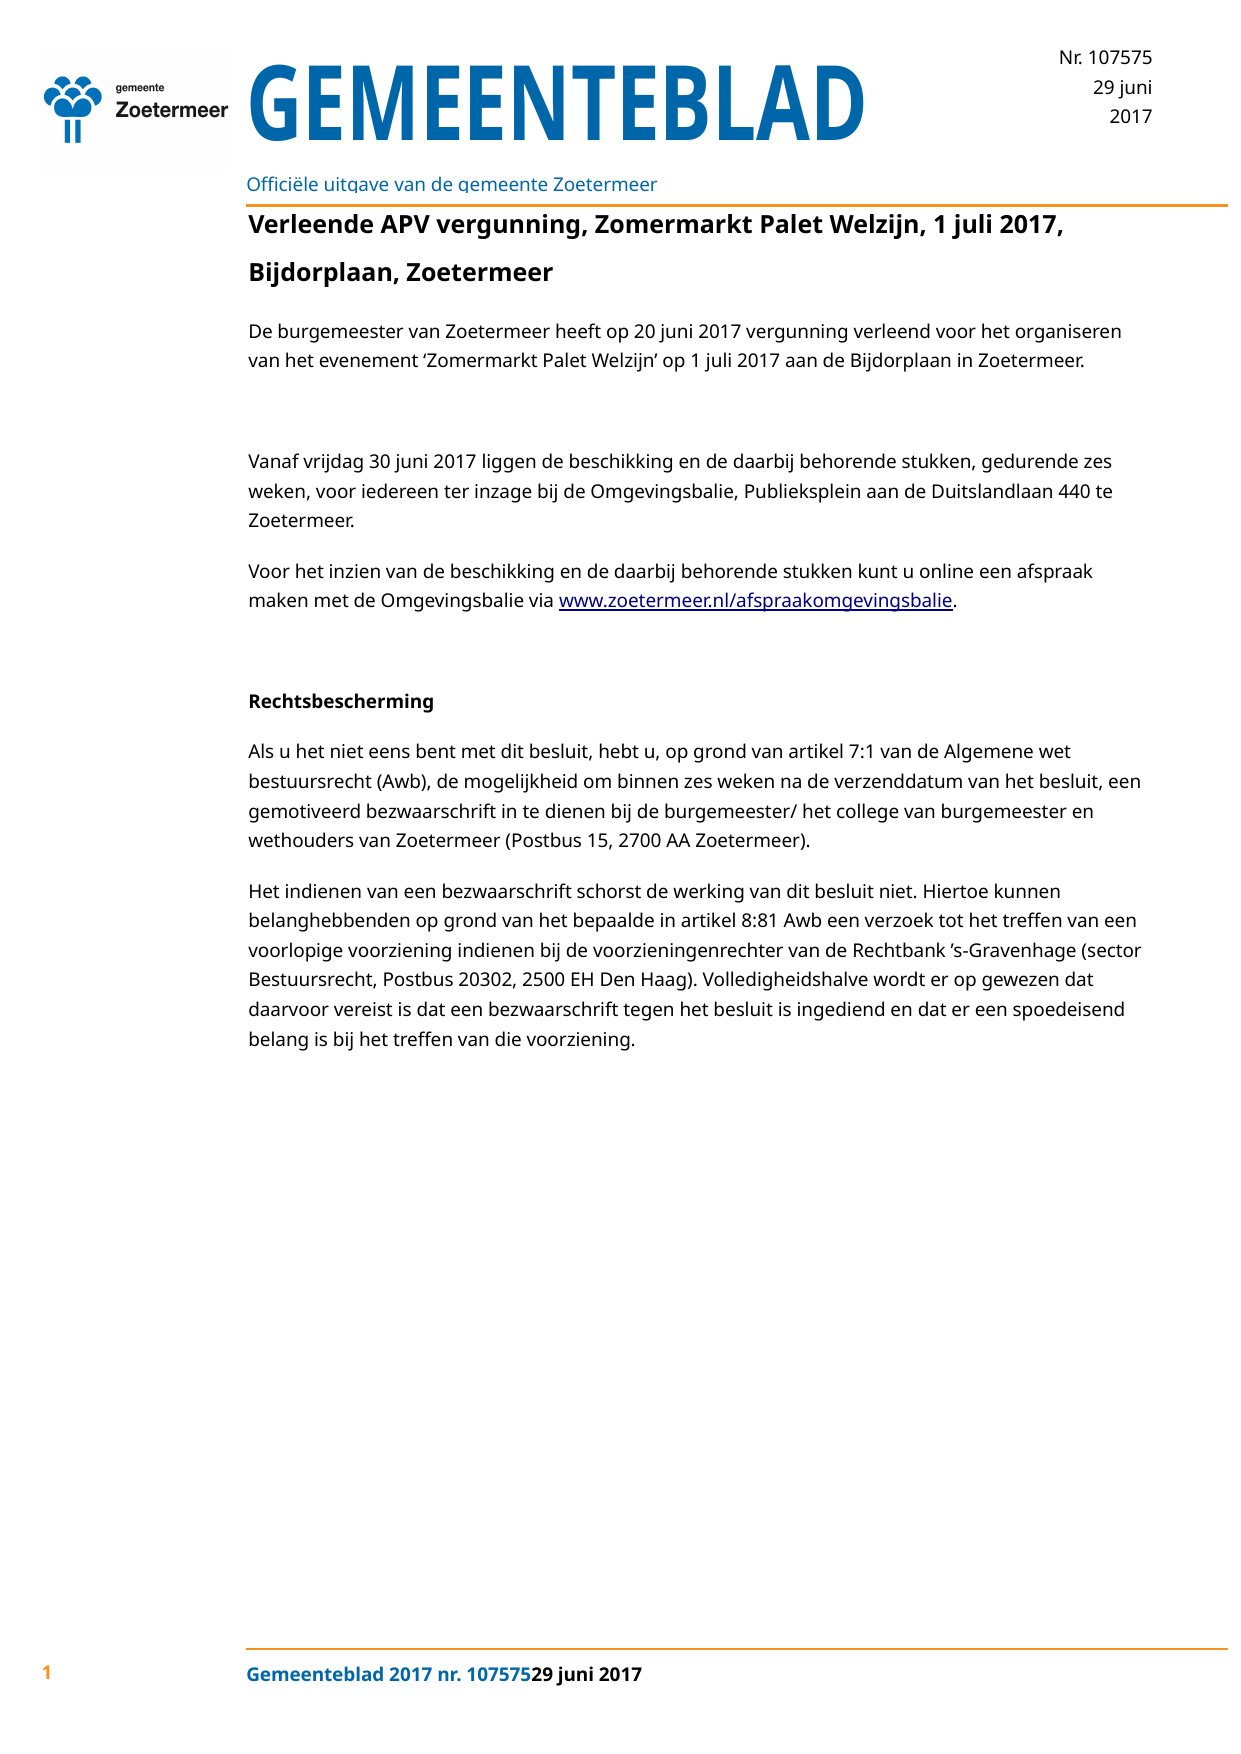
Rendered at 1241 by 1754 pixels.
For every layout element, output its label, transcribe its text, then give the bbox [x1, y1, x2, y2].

text Het indienen van een bezwaarschrift schorst de werking van dit besluit niet. Hiertoe kunnen belanghebbenden op grond van het bepaalde in artikel 8:81 Awb een verzoek tot het treffen van een voorlopige voorziening indienen bij de voorzieningenrechter van de Rechtbank ’s-Gravenhage (sector Bestuursrecht, Postbus 20302, 2500 EH Den Haag). Volledigheidshalve wordt er op gewezen dat daarvoor vereist is dat een bezwaarschrift tegen het besluit is ingediend en dat er een spoedeisend belang is bij het treffen van die voorziening. [248, 878, 1152, 1052]
text Rechtsbescherming [248, 688, 1152, 714]
picture [41, 47, 231, 172]
text Vanaf vrijdag 30 juni 2017 liggen de beschikking en de daarbij behorende stukken, gedurende zes weken, voor iedereen ter inzage bij de Omgevingsbalie, Publieksplein aan de Duitslandlaan 440 te Zoetermeer. [248, 448, 1152, 533]
text Als u het niet eens bent met dit besluit, hebt u, op grond van artikel 7:1 van de Algemene wet bestuursrecht (Awb), de mogelijkheid om binnen zes weken na de verzenddatum van het besluit, een gemotiveerd bezwaarschrift in te dienen bij de burgemeester/ het college van burgemeester en wethouders van Zoetermeer (Postbus 15, 2700 AA Zoetermeer). [248, 739, 1152, 853]
text De burgemeester van Zoetermeer heeft op 20 juni 2017 vergunning verleend voor het organiseren van het evenement ‘Zomermarkt Palet Welzijn’ op 1 juli 2017 aan de Bijdorplaan in Zoetermeer. [248, 318, 1152, 373]
text Verleende APV vergunning, Zomermarkt Palet Welzijn, 1 juli 2017, Bijdorplaan, Zoetermeer [248, 207, 1152, 288]
text Voor het inzien van de beschikking en de daarbij behorende stukken kunt u online een afspraak maken met de Omgevingsbalie via www.zoetermeer.nl/afspraakomgevingsbalie. [248, 558, 1152, 613]
